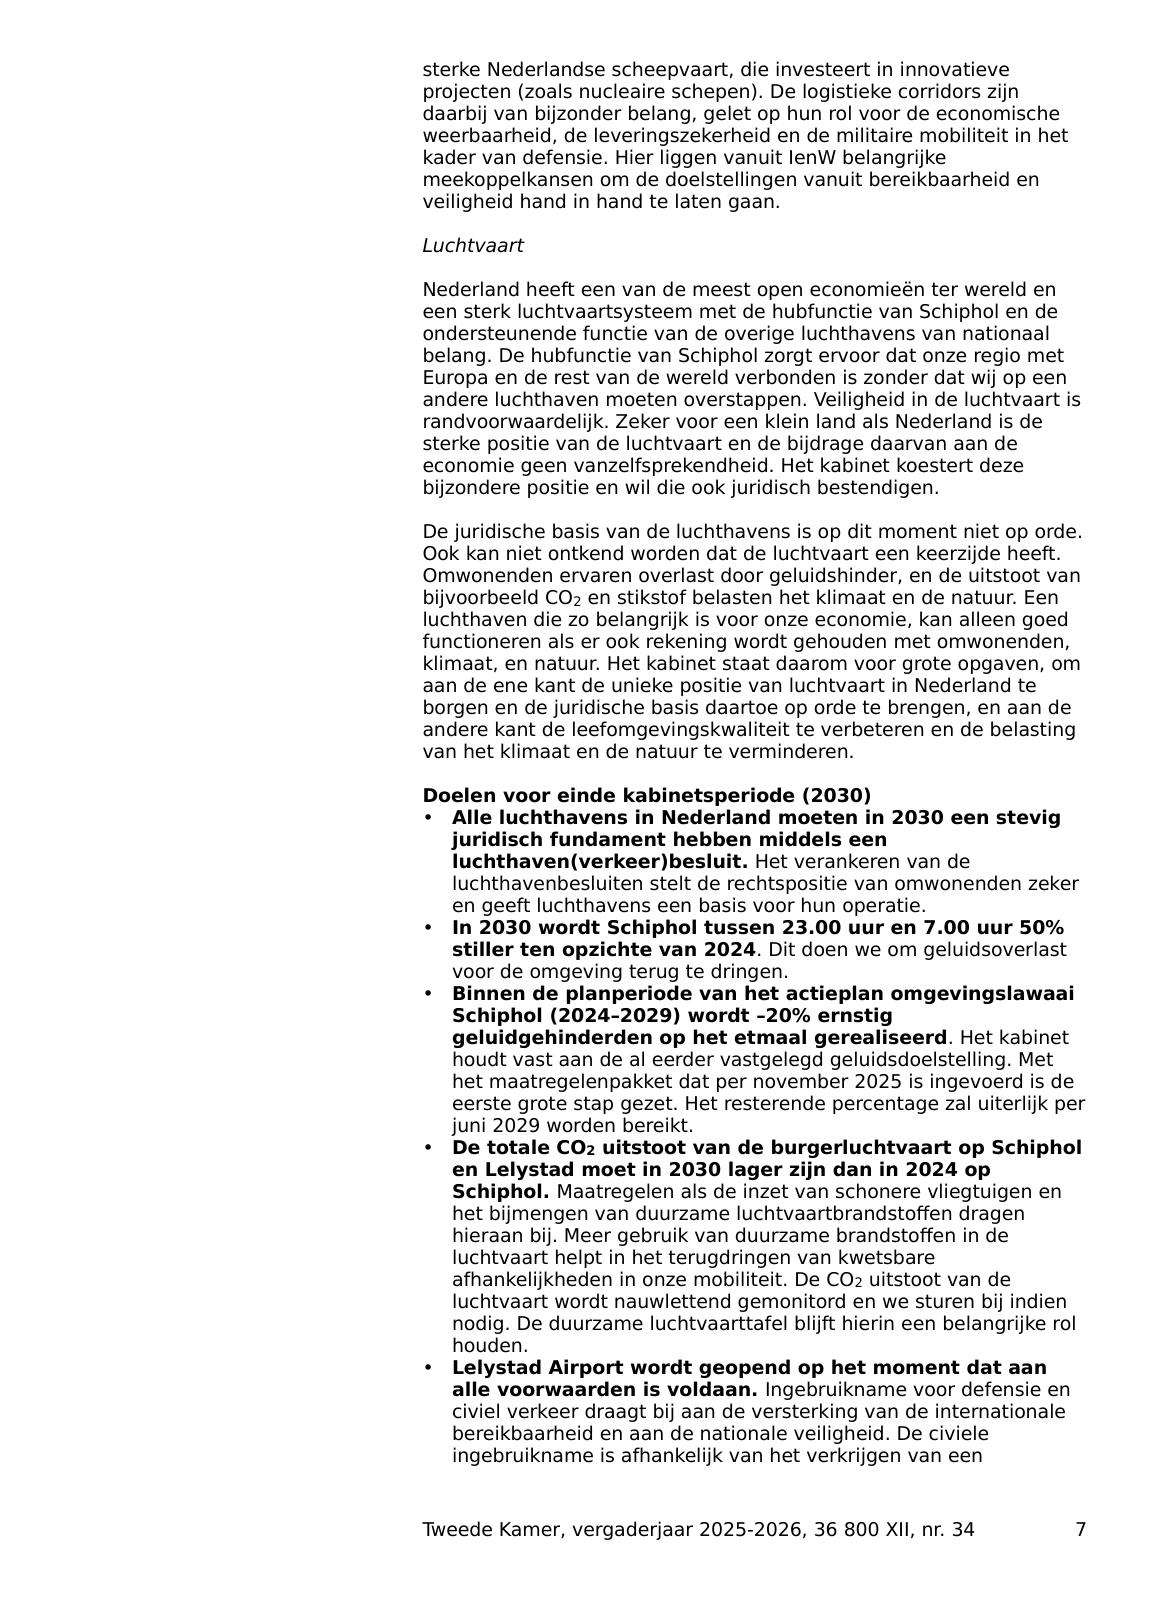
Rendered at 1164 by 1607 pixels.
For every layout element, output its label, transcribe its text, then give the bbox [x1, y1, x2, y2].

text • In 2030 wordt Schiphol tussen 23.00 uur en 7.00 uur 50% stiller ten opzichte van 2024. Dit doen we om geluidsoverlast voor de omgeving terug te dringen. [422, 917, 1087, 983]
text • Alle luchthavens in Nederland moeten in 2030 een stevig juridisch fundament hebben middels een luchthaven(verkeer)besluit. Het verankeren van de luchthavenbesluiten stelt de rechtspositie van omwonenden zeker en geeft luchthavens een basis voor hun operatie. [422, 807, 1087, 917]
text Nederland heeft een van de meest open economieën ter wereld en een sterk luchtvaartsysteem met de hubfunctie van Schiphol en de ondersteunende functie van de overige luchthavens van nationaal belang. De hubfunctie van Schiphol zorgt ervoor dat onze regio met Europa en de rest van de wereld verbonden is zonder dat wij op een andere luchthaven moeten overstappen. Veiligheid in de luchtvaart is randvoorwaardelijk. Zeker voor een klein land als Nederland is de sterke positie van de luchtvaart en de bijdrage daarvan aan de economie geen vanzelfsprekendheid. Het kabinet koestert deze bijzondere positie en wil die ook juridisch bestendigen. [422, 279, 1087, 499]
text • De totale CO2 uitstoot van de burgerluchtvaart op Schiphol en Lelystad moet in 2030 lager zijn dan in 2024 op Schiphol. Maatregelen als de inzet van schonere vliegtuigen en het bijmengen van duurzame luchtvaartbrandstoffen dragen hieraan bij. Meer gebruik van duurzame brandstoffen in de luchtvaart helpt in het terugdringen van kwetsbare afhankelijkheden in onze mobiliteit. De CO2 uitstoot van de luchtvaart wordt nauwlettend gemonitord en we sturen bij indien nodig. De duurzame luchtvaarttafel blijft hierin een belangrijke rol houden. [422, 1137, 1087, 1357]
subtitle Doelen voor einde kabinetsperiode (2030) [422, 785, 1087, 807]
subtitle Luchtvaart [422, 235, 1087, 257]
text • Lelystad Airport wordt geopend op het moment dat aan alle voorwaarden is voldaan. Ingebruikname voor defensie en civiel verkeer draagt bij aan de versterking van de internationale bereikbaarheid en aan de nationale veiligheid. De civiele ingebruikname is afhankelijk van het verkrijgen van een [422, 1357, 1087, 1467]
text sterke Nederlandse scheepvaart, die investeert in innovatieve projecten (zoals nucleaire schepen). De logistieke corridors zijn daarbij van bijzonder belang, gelet op hun rol voor de economische weerbaarheid, de leveringszekerheid en de militaire mobiliteit in het kader van defensie. Hier liggen vanuit IenW belangrijke meekoppelkansen om de doelstellingen vanuit bereikbaarheid en veiligheid hand in hand te laten gaan. [422, 59, 1087, 213]
text De juridische basis van de luchthavens is op dit moment niet op orde. Ook kan niet ontkend worden dat de luchtvaart een keerzijde heeft. Omwonenden ervaren overlast door geluidshinder, en de uitstoot van bijvoorbeeld CO2 en stikstof belasten het klimaat en de natuur. Een luchthaven die zo belangrijk is voor onze economie, kan alleen goed functioneren als er ook rekening wordt gehouden met omwonenden, klimaat, en natuur. Het kabinet staat daarom voor grote opgaven, om aan de ene kant de unieke positie van luchtvaart in Nederland te borgen en de juridische basis daartoe op orde te brengen, en aan de andere kant de leefomgevingskwaliteit te verbeteren en de belasting van het klimaat en de natuur te verminderen. [422, 521, 1087, 763]
text • Binnen de planperiode van het actieplan omgevingslawaai Schiphol (2024–2029) wordt –20% ernstig geluidgehinderden op het etmaal gerealiseerd. Het kabinet houdt vast aan de al eerder vastgelegd geluidsdoelstelling. Met het maatregelenpakket dat per november 2025 is ingevoerd is de eerste grote stap gezet. Het resterende percentage zal uiterlijk per juni 2029 worden bereikt. [422, 983, 1087, 1137]
